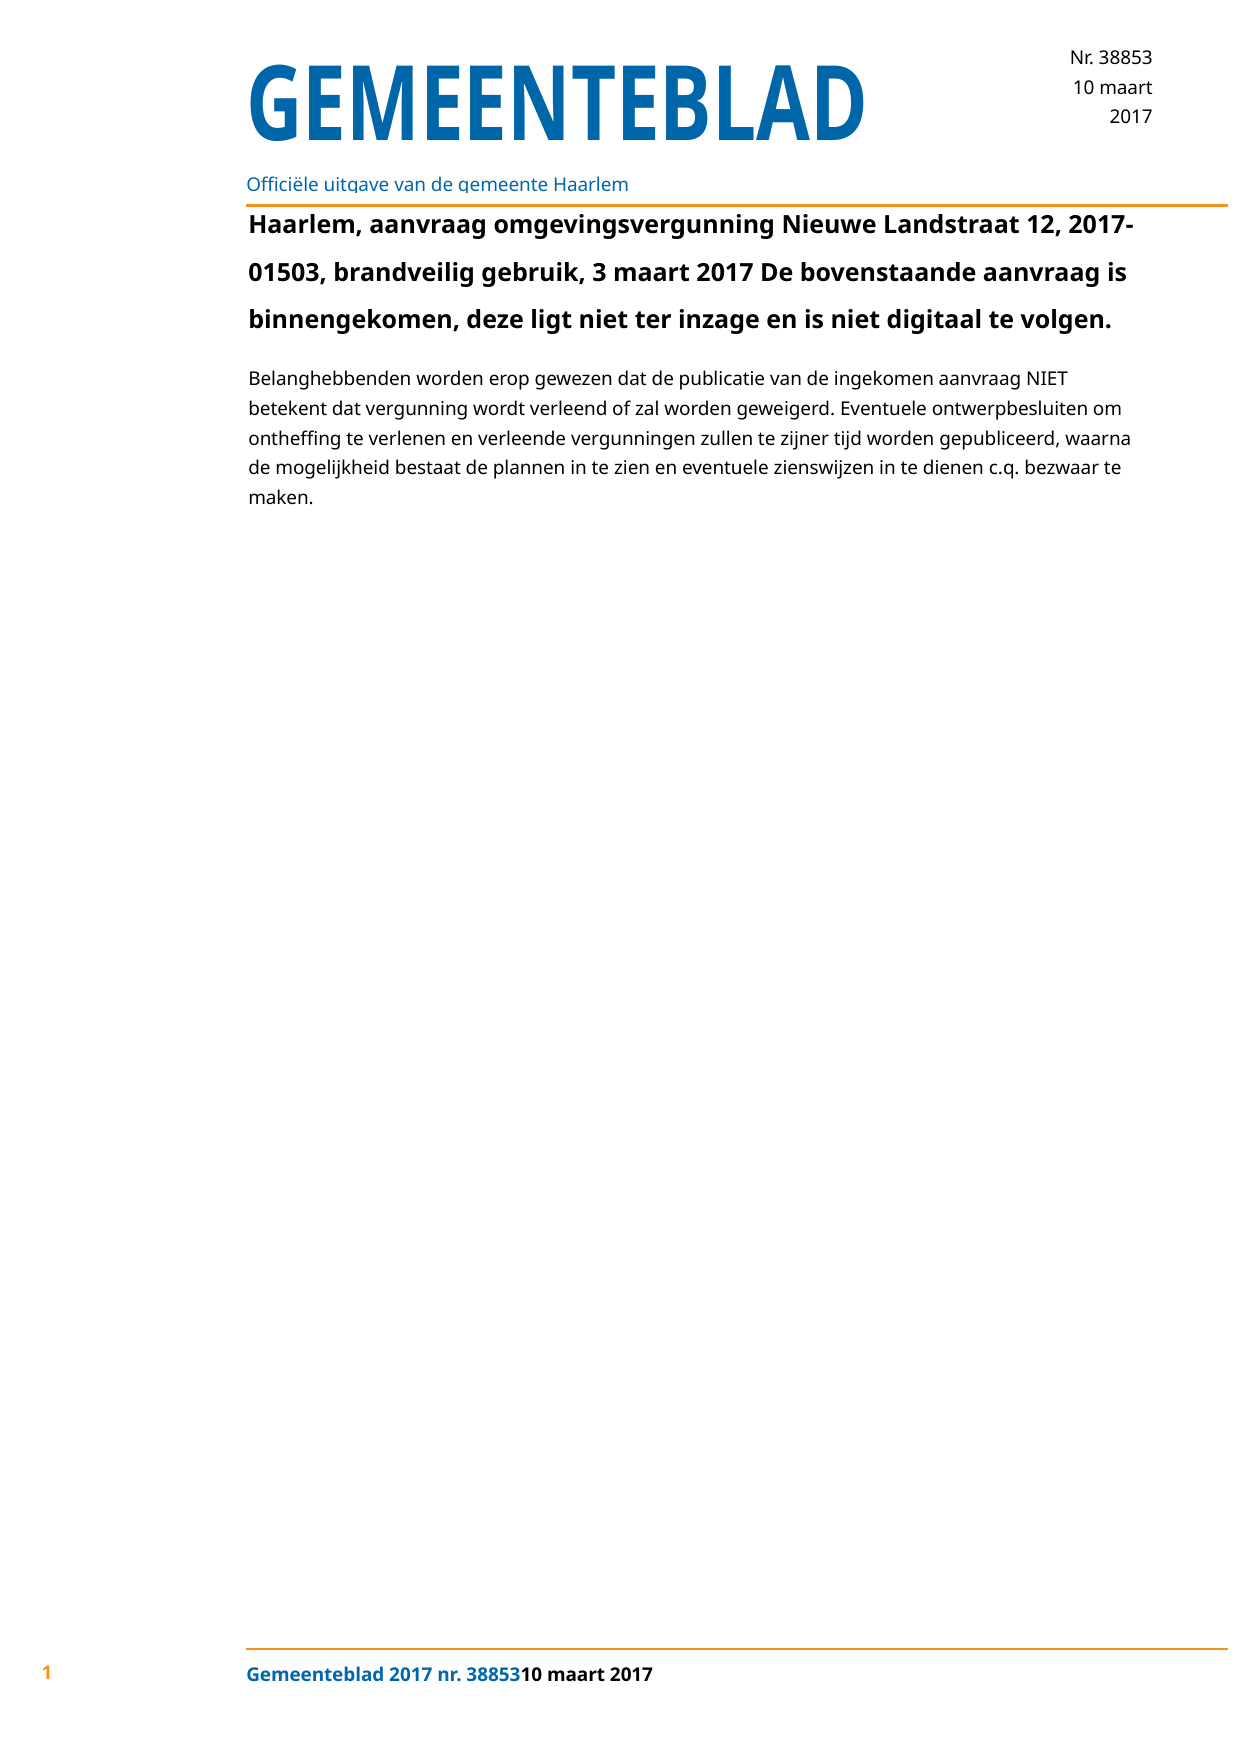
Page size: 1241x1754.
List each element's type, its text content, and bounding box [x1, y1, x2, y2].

text Belanghebbenden worden erop gewezen dat de publicatie van de ingekomen aanvraag NIET betekent dat vergunning wordt verleend of zal worden geweigerd. Eventuele ontwerpbesluiten om ontheffing te verlenen en verleende vergunningen zullen te zijner tijd worden gepubliceerd, waarna de mogelijkheid bestaat de plannen in te zien en eventuele zienswijzen in te dienen c.q. bezwaar te maken. [248, 366, 1152, 509]
picture [41, 47, 231, 172]
text Haarlem, aanvraag omgevingsvergunning Nieuwe Landstraat 12, 2017-01503, brandveilig gebruik, 3 maart 2017 De bovenstaande aanvraag is binnengekomen, deze ligt niet ter inzage en is niet digitaal te volgen. [248, 207, 1152, 336]
